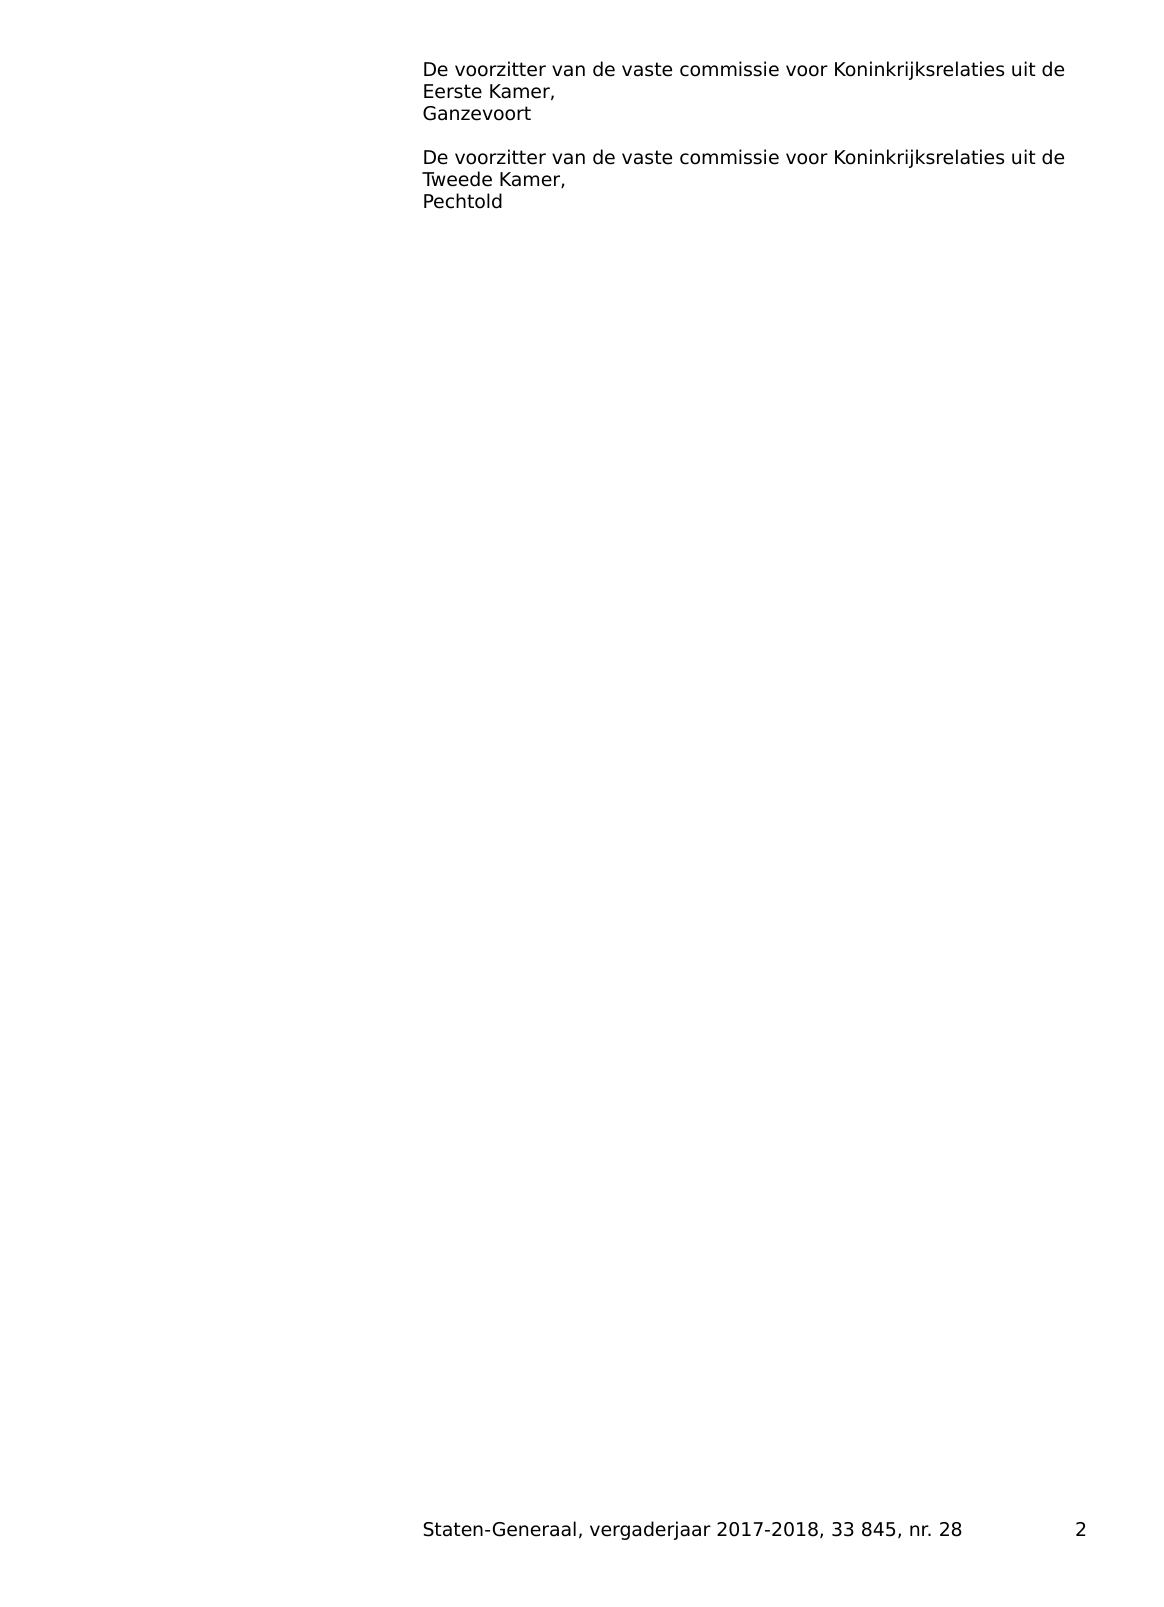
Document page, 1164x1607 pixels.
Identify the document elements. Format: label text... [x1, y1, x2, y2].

text De voorzitter van de vaste commissie voor Koninkrijksrelaties uit de Eerste Kamer, Ganzevoort [422, 59, 1087, 125]
text De voorzitter van de vaste commissie voor Koninkrijksrelaties uit de Tweede Kamer, Pechtold [422, 147, 1087, 213]
